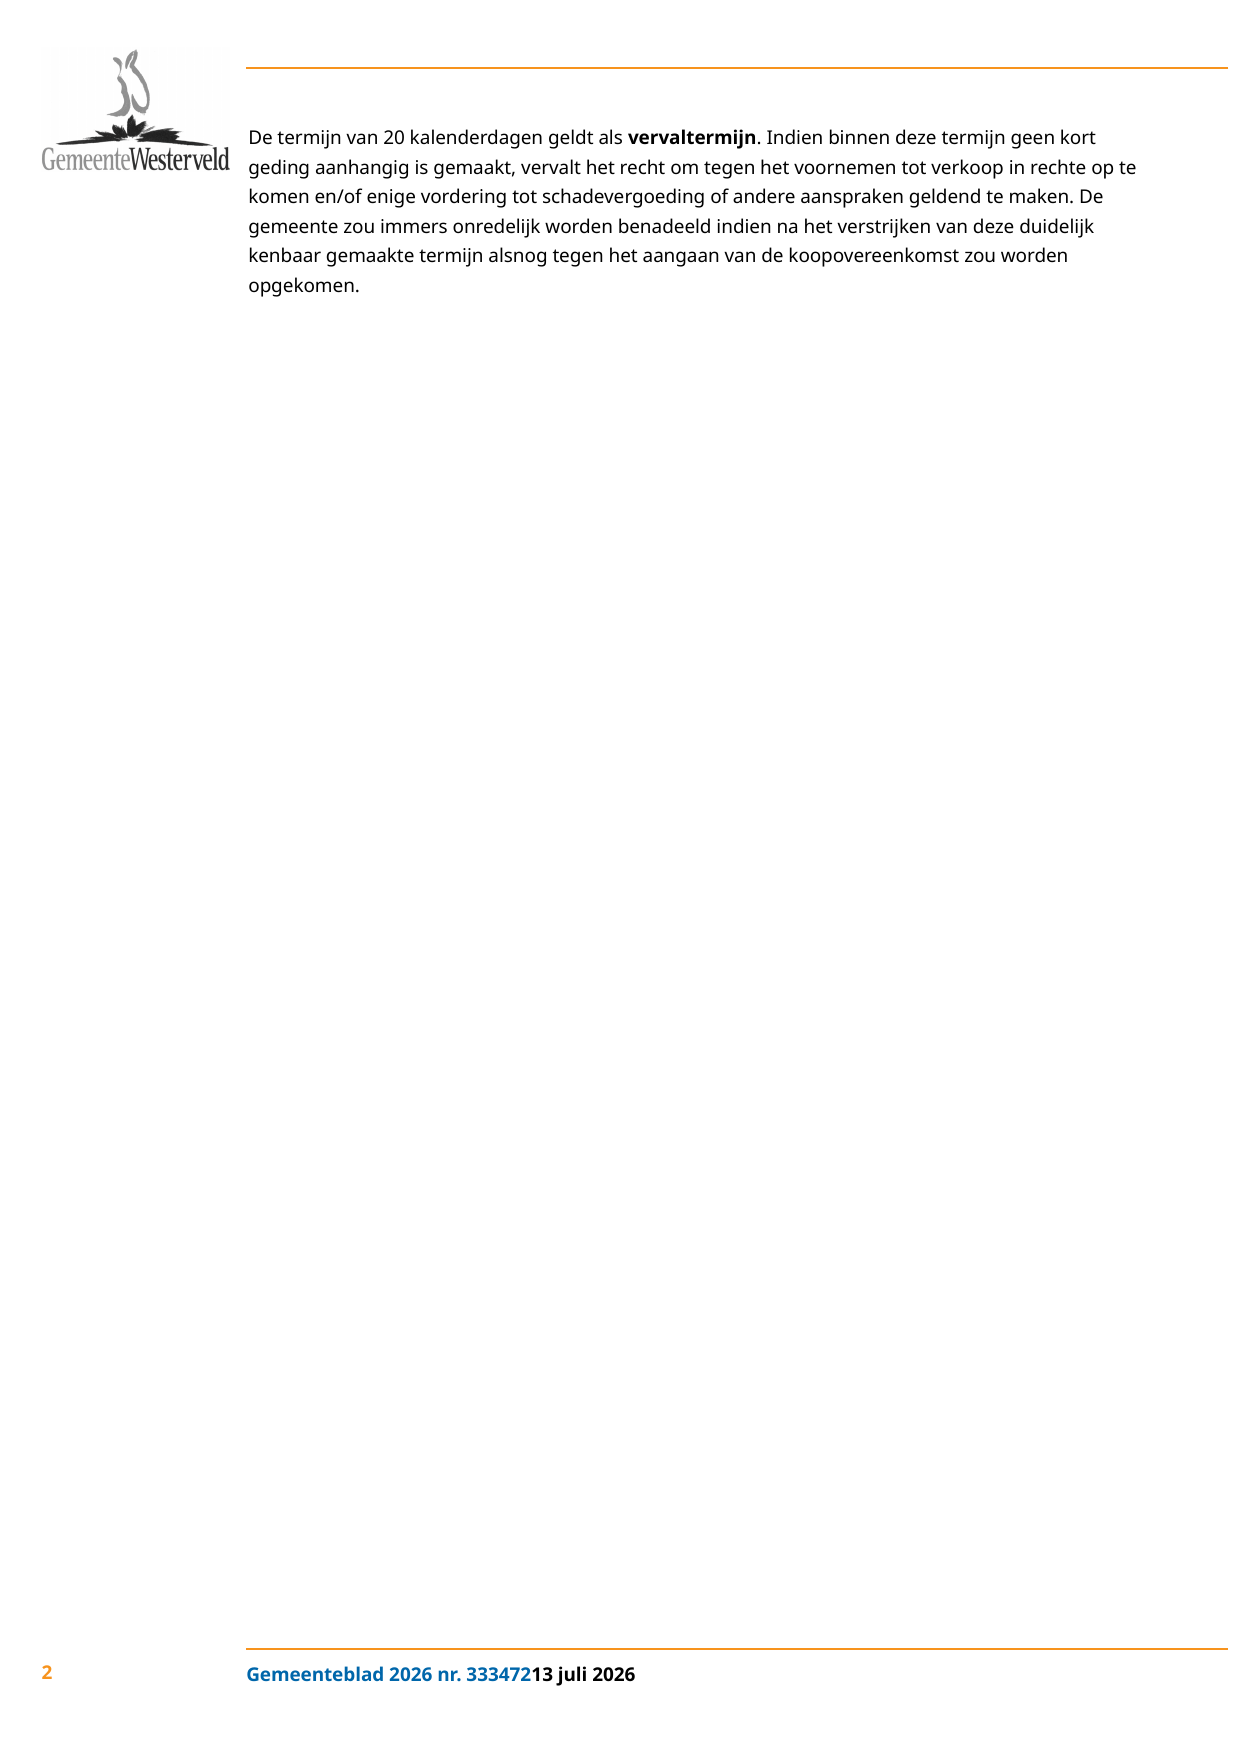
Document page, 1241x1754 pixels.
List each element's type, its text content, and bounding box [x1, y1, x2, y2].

text De termijn van 20 kalenderdagen geldt als vervaltermijn. Indien binnen deze termijn geen kort geding aanhangig is gemaakt, vervalt het recht om tegen het voornemen tot verkoop in rechte op te komen en/of enige vordering tot schadevergoeding of andere aanspraken geldend te maken. De gemeente zou immers onredelijk worden benadeeld indien na het verstrijken van deze duidelijk kenbaar gemaakte termijn alsnog tegen het aangaan van de koopovereenkomst zou worden opgekomen. [248, 124, 1152, 298]
picture [41, 47, 231, 172]
